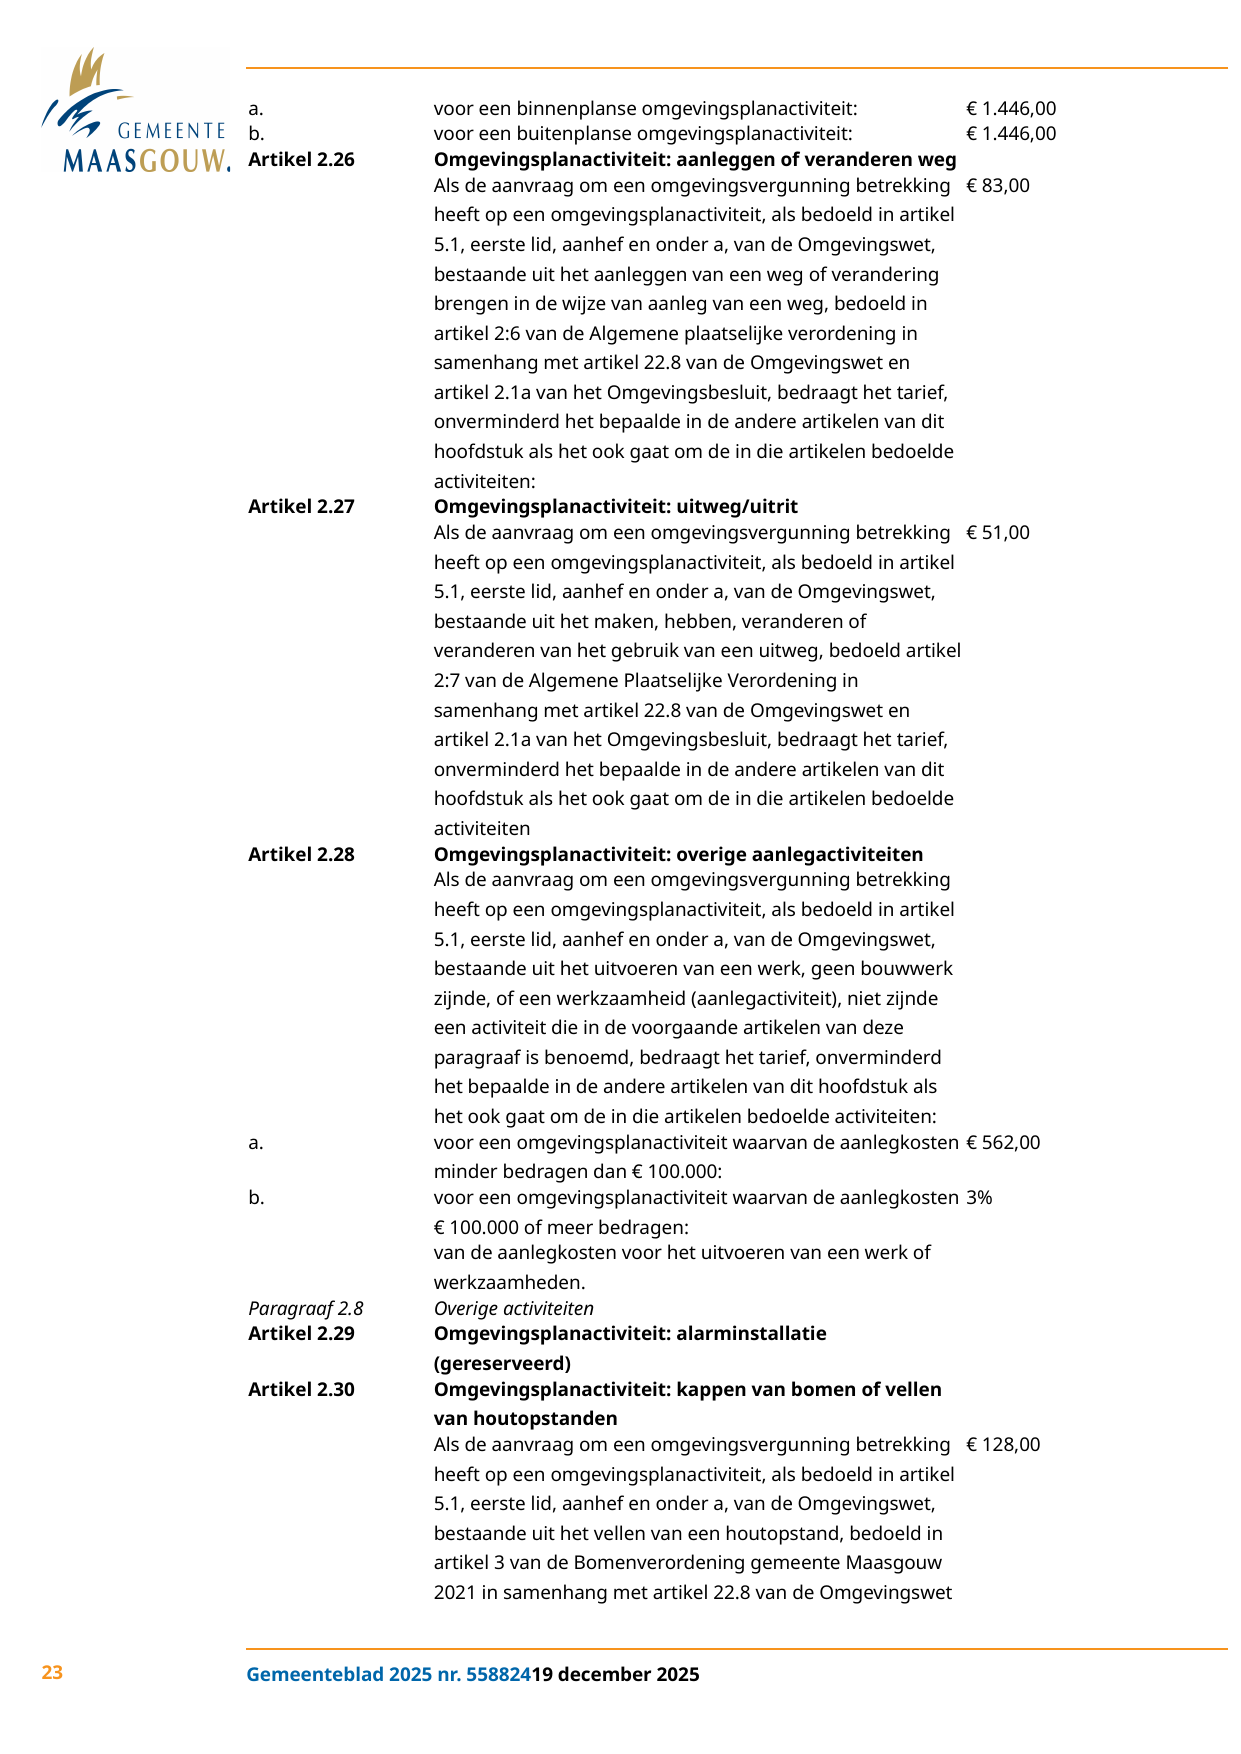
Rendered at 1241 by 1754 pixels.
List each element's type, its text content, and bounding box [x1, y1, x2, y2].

table_cell Als de aanvraag om een omgevingsvergunning betrekking heeft op een omgevingsplanactiviteit, als bedoeld in artikel 5.1, eerste lid, aanhef en onder a, van de Omgevingswet, bestaande uit het aanleggen van een weg of verandering brengen in de wijze van aanleg van een weg, bedoeld in artikel 2:6 van de Algemene plaatselijke verordening in samenhang met artikel 22.8 van de Omgevingswet en artikel 2.1a van het Omgevingsbesluit, bedraagt het tarief, onverminderd het bepaalde in de andere artikelen van dit hoofdstuk als het ook gaat om de in die artikelen bedoelde activiteiten: [434, 172, 966, 493]
table_cell [966, 494, 1152, 519]
table_cell 3% [966, 1184, 1152, 1239]
table_cell a. [248, 95, 433, 121]
table_cell € 83,00 [966, 172, 1152, 493]
table_cell [248, 172, 433, 493]
table_cell [966, 867, 1152, 1129]
table_cell [966, 1376, 1152, 1431]
table_cell [248, 1431, 433, 1605]
table_cell € 1.446,00 [966, 121, 1152, 146]
table_cell Artikel 2.28 [248, 841, 433, 867]
table_cell voor een omgevingsplanactiviteit waarvan de aanlegkosten € 100.000 of meer bedragen: [434, 1184, 966, 1239]
table_cell [248, 1240, 433, 1295]
table_cell Omgevingsplanactiviteit: overige aanlegactiviteiten [434, 841, 966, 867]
table_cell € 1.446,00 [966, 95, 1152, 121]
table_cell € 51,00 [966, 519, 1152, 841]
table_cell b. [248, 121, 433, 146]
table_cell [248, 867, 433, 1129]
table_cell € 128,00 [966, 1431, 1152, 1605]
table_cell Als de aanvraag om een omgevingsvergunning betrekking heeft op een omgevingsplanactiviteit, als bedoeld in artikel 5.1, eerste lid, aanhef en onder a, van de Omgevingswet, bestaande uit het vellen van een houtopstand, bedoeld in artikel 3 van de Bomenverordening gemeente Maasgouw 2021 in samenhang met artikel 22.8 van de Omgevingswet [434, 1431, 966, 1605]
table_cell Omgevingsplanactiviteit: kappen van bomen of vellen van houtopstanden [434, 1376, 966, 1431]
table_cell a. [248, 1129, 433, 1184]
table_cell Artikel 2.26 [248, 146, 433, 172]
table_cell Als de aanvraag om een omgevingsvergunning betrekking heeft op een omgevingsplanactiviteit, als bedoeld in artikel 5.1, eerste lid, aanhef en onder a, van de Omgevingswet, bestaande uit het uitvoeren van een werk, geen bouwwerk zijnde, of een werkzaamheid (aanlegactiviteit), niet zijnde een activiteit die in de voorgaande artikelen van deze paragraaf is benoemd, bedraagt het tarief, onverminderd het bepaalde in de andere artikelen van dit hoofdstuk als het ook gaat om de in die artikelen bedoelde activiteiten: [434, 867, 966, 1129]
picture [41, 47, 231, 172]
table_cell € 562,00 [966, 1129, 1152, 1184]
table_cell van de aanlegkosten voor het uitvoeren van een werk of werkzaamheden. [434, 1240, 966, 1295]
table_cell [966, 1295, 1152, 1321]
table_cell [966, 146, 1152, 172]
table_cell Paragraaf 2.8 [248, 1295, 433, 1321]
table_cell Overige activiteiten [434, 1295, 966, 1321]
table_cell [248, 519, 433, 841]
table_cell voor een omgevingsplanactiviteit waarvan de aanlegkosten minder bedragen dan € 100.000: [434, 1129, 966, 1184]
table_cell Omgevingsplanactiviteit: aanleggen of veranderen weg [434, 146, 966, 172]
table_cell Omgevingsplanactiviteit: alarminstallatie (gereserveerd) [434, 1321, 966, 1376]
table_cell voor een buitenplanse omgevingsplanactiviteit: [434, 121, 966, 146]
table_cell Artikel 2.30 [248, 1376, 433, 1431]
table_cell Artikel 2.29 [248, 1321, 433, 1376]
table_cell [966, 1321, 1152, 1376]
table_cell voor een binnenplanse omgevingsplanactiviteit: [434, 95, 966, 121]
table_cell [966, 1240, 1152, 1295]
table_cell Als de aanvraag om een omgevingsvergunning betrekking heeft op een omgevingsplanactiviteit, als bedoeld in artikel 5.1, eerste lid, aanhef en onder a, van de Omgevingswet, bestaande uit het maken, hebben, veranderen of veranderen van het gebruik van een uitweg, bedoeld artikel 2:7 van de Algemene Plaatselijke Verordening in samenhang met artikel 22.8 van de Omgevingswet en artikel 2.1a van het Omgevingsbesluit, bedraagt het tarief, onverminderd het bepaalde in de andere artikelen van dit hoofdstuk als het ook gaat om de in die artikelen bedoelde activiteiten [434, 519, 966, 841]
table_cell [966, 841, 1152, 867]
table_cell Omgevingsplanactiviteit: uitweg/uitrit [434, 494, 966, 519]
table_cell b. [248, 1184, 433, 1239]
table_cell Artikel 2.27 [248, 494, 433, 519]
